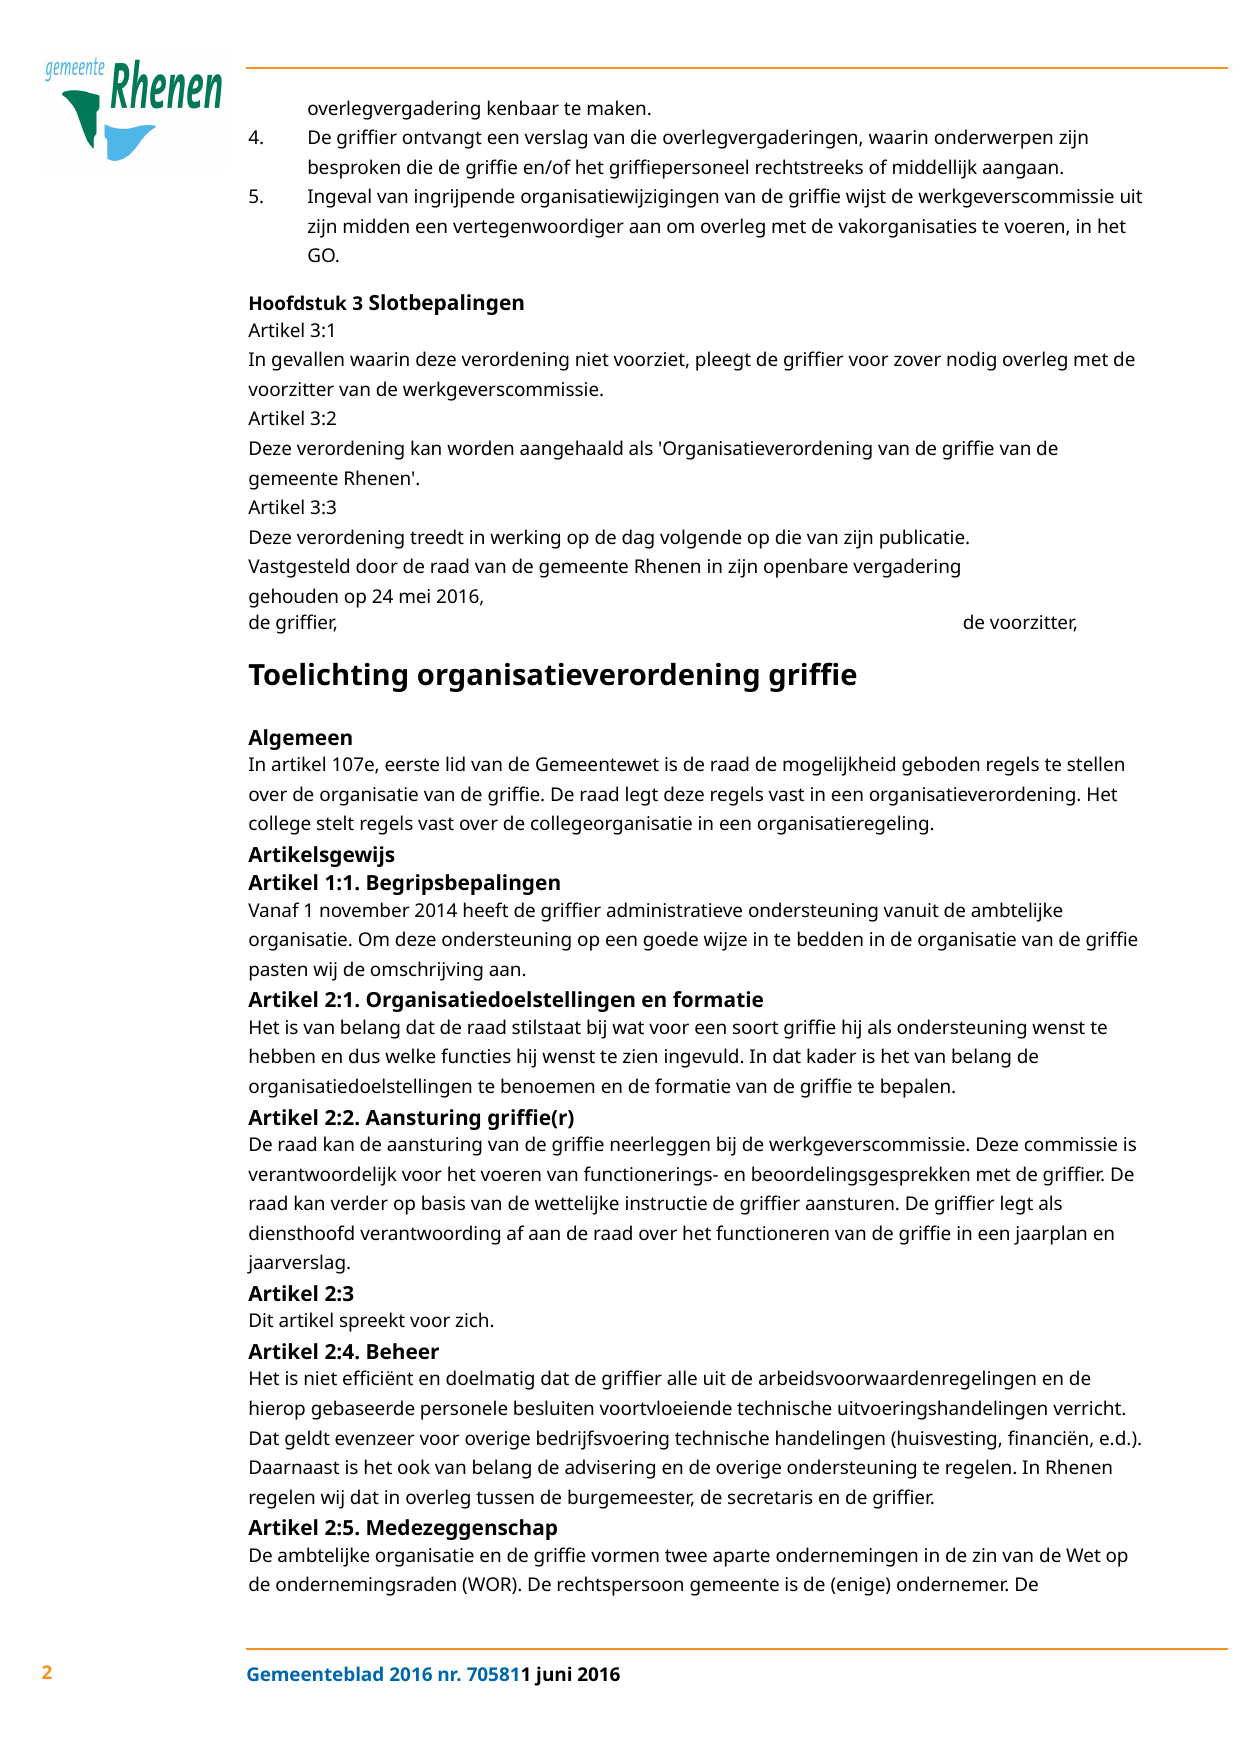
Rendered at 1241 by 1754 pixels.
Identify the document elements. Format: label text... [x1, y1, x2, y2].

text De raad kan de aansturing van de griffie neerleggen bij de werkgeverscommissie. Deze commissie is verantwoordelijk voor het voeren van functionerings- en beoordelingsgesprekken met de griffier. De raad kan verder op basis van de wettelijke instructie de griffier aansturen. De griffier legt als diensthoofd verantwoording af aan de raad over het functioneren van de griffie in een jaarplan en jaarverslag. [248, 1131, 1152, 1275]
text Artikel 3:3 [248, 494, 1152, 520]
text Artikel 3:1 [248, 317, 1152, 342]
text Algemeen [248, 723, 1152, 751]
text Artikel 2:2. Aansturing griffie(r) [248, 1103, 1152, 1131]
list overlegvergadering kenbaar te maken. [248, 95, 1152, 121]
text Artikel 2:5. Medezeggenschap [248, 1513, 1152, 1542]
text Toelichting organisatieverordening griffie [248, 654, 1152, 693]
list De griffier ontvangt een verslag van die overlegvergaderingen, waarin onderwerpen zijn besproken die de griffie en/of het griffiepersoneel rechtstreeks of middellijk aangaan. [248, 124, 1152, 180]
text Artikel 2:4. Beheer [248, 1337, 1152, 1366]
text Vanaf 1 november 2014 heeft de griffier administratieve ondersteuning vanuit de ambtelijke organisatie. Om deze ondersteuning op een goede wijze in te bedden in de organisatie van de griffie pasten wij de omschrijving aan. [248, 897, 1152, 982]
text Deze verordening kan worden aangehaald als 'Organisatieverordening van de griffie van de gemeente Rhenen'. [248, 435, 1152, 490]
table_cell de voorzitter, [963, 609, 1152, 634]
text Artikel 3:2 [248, 406, 1152, 431]
text Artikel 2:3 [248, 1279, 1152, 1307]
table_cell de griffier, [248, 609, 963, 634]
text Hoofdstuk 3 Slotbepalingen [248, 288, 1152, 317]
text Artikel 2:1. Organisatiedoelstellingen en formatie [248, 986, 1152, 1014]
picture [41, 47, 231, 172]
text Het is niet efficiënt en doelmatig dat de griffier alle uit de arbeidsvoorwaardenregelingen en de hierop gebaseerde personele besluiten voortvloeiende technische uitvoeringshandelingen verricht. Dat geldt evenzeer voor overige bedrijfsvoering technische handelingen (huisvesting, financiën, e.d.). Daarnaast is het ook van belang de advisering en de overige ondersteuning te regelen. In Rhenen regelen wij dat in overleg tussen de burgemeester, de secretaris en de griffier. [248, 1366, 1152, 1509]
text De ambtelijke organisatie en de griffie vormen twee aparte ondernemingen in de zin van de Wet op de ondernemingsraden (WOR). De rechtspersoon gemeente is de (enige) ondernemer. De [248, 1542, 1152, 1597]
text Deze verordening treedt in werking op de dag volgende op die van zijn publicatie. [248, 524, 1152, 549]
text In artikel 107e, eerste lid van de Gemeentewet is de raad de mogelijkheid geboden regels te stellen over de organisatie van de griffie. De raad legt deze regels vast in een organisatieverordening. Het college stelt regels vast over de collegeorganisatie in een organisatieregeling. [248, 751, 1152, 836]
text Het is van belang dat de raad stilstaat bij wat voor een soort griffie hij als ondersteuning wenst te hebben en dus welke functies hij wenst te zien ingevuld. In dat kader is het van belang de organisatiedoelstellingen te benoemen en de formatie van de griffie te bepalen. [248, 1014, 1152, 1099]
text In gevallen waarin deze verordening niet voorziet, pleegt de griffier voor zover nodig overleg met de voorzitter van de werkgeverscommissie. [248, 346, 1152, 402]
list Ingeval van ingrijpende organisatiewijzigingen van de griffie wijst de werkgeverscommissie uit zijn midden een vertegenwoordiger aan om overleg met de vakorganisaties te voeren, in het GO. [248, 183, 1152, 268]
text Artikelsgewijs [248, 840, 1152, 868]
table_header Vastgesteld door de raad van de gemeente Rhenen in zijn openbare vergadering gehouden op 24 mei 2016, [248, 554, 963, 609]
text Dit artikel spreekt voor zich. [248, 1307, 1152, 1333]
text Artikel 1:1. Begripsbepalingen [248, 868, 1152, 897]
